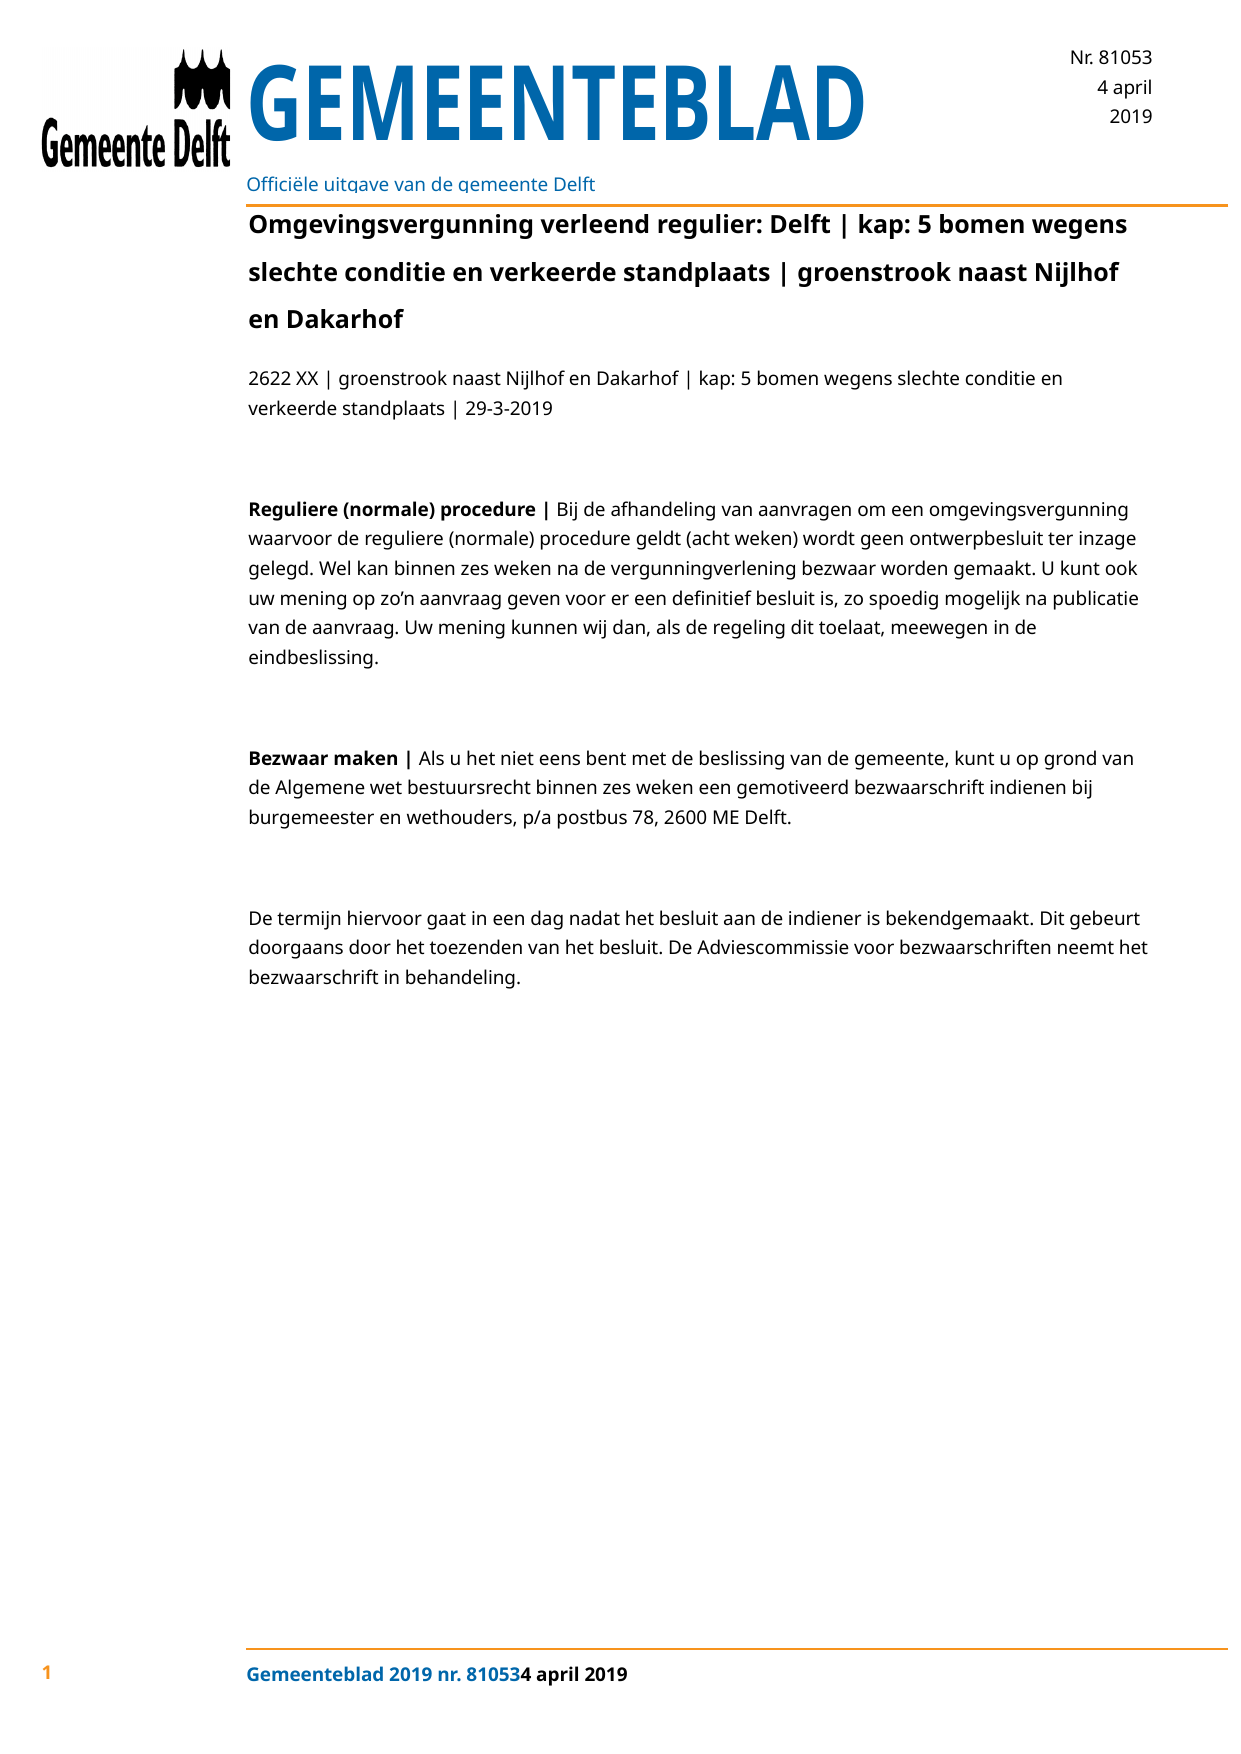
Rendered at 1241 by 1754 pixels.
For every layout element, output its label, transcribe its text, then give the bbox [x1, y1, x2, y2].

text Omgevingsvergunning verleend regulier: Delft | kap: 5 bomen wegens slechte conditie en verkeerde standplaats | groenstrook naast Nijlhof en Dakarhof [248, 207, 1152, 336]
picture [41, 47, 231, 172]
text De termijn hiervoor gaat in een dag nadat het besluit aan de indiener is bekendgemaakt. Dit gebeurt doorgaans door het toezenden van het besluit. De Adviescommissie voor bezwaarschriften neemt het bezwaarschrift in behandeling. [248, 905, 1152, 989]
text 2622 XX | groenstrook naast Nijlhof en Dakarhof | kap: 5 bomen wegens slechte conditie en verkeerde standplaats | 29-3-2019 [248, 366, 1152, 421]
text Bezwaar maken | Als u het niet eens bent met de beslissing van de gemeente, kunt u op grond van de Algemene wet bestuursrecht binnen zes weken een gemotiveerd bezwaarschrift indienen bij burgemeester en wethouders, p/a postbus 78, 2600 ME Delft. [248, 745, 1152, 829]
text Reguliere (normale) procedure | Bij de afhandeling van aanvragen om een omgevingsvergunning waarvoor de reguliere (normale) procedure geldt (acht weken) wordt geen ontwerpbesluit ter inzage gelegd. Wel kan binnen zes weken na de vergunningverlening bezwaar worden gemaakt. U kunt ook uw mening op zo’n aanvraag geven voor er een definitief besluit is, zo spoedig mogelijk na publicatie van de aanvraag. Uw mening kunnen wij dan, als de regeling dit toelaat, meewegen in de eindbeslissing. [248, 496, 1152, 669]
